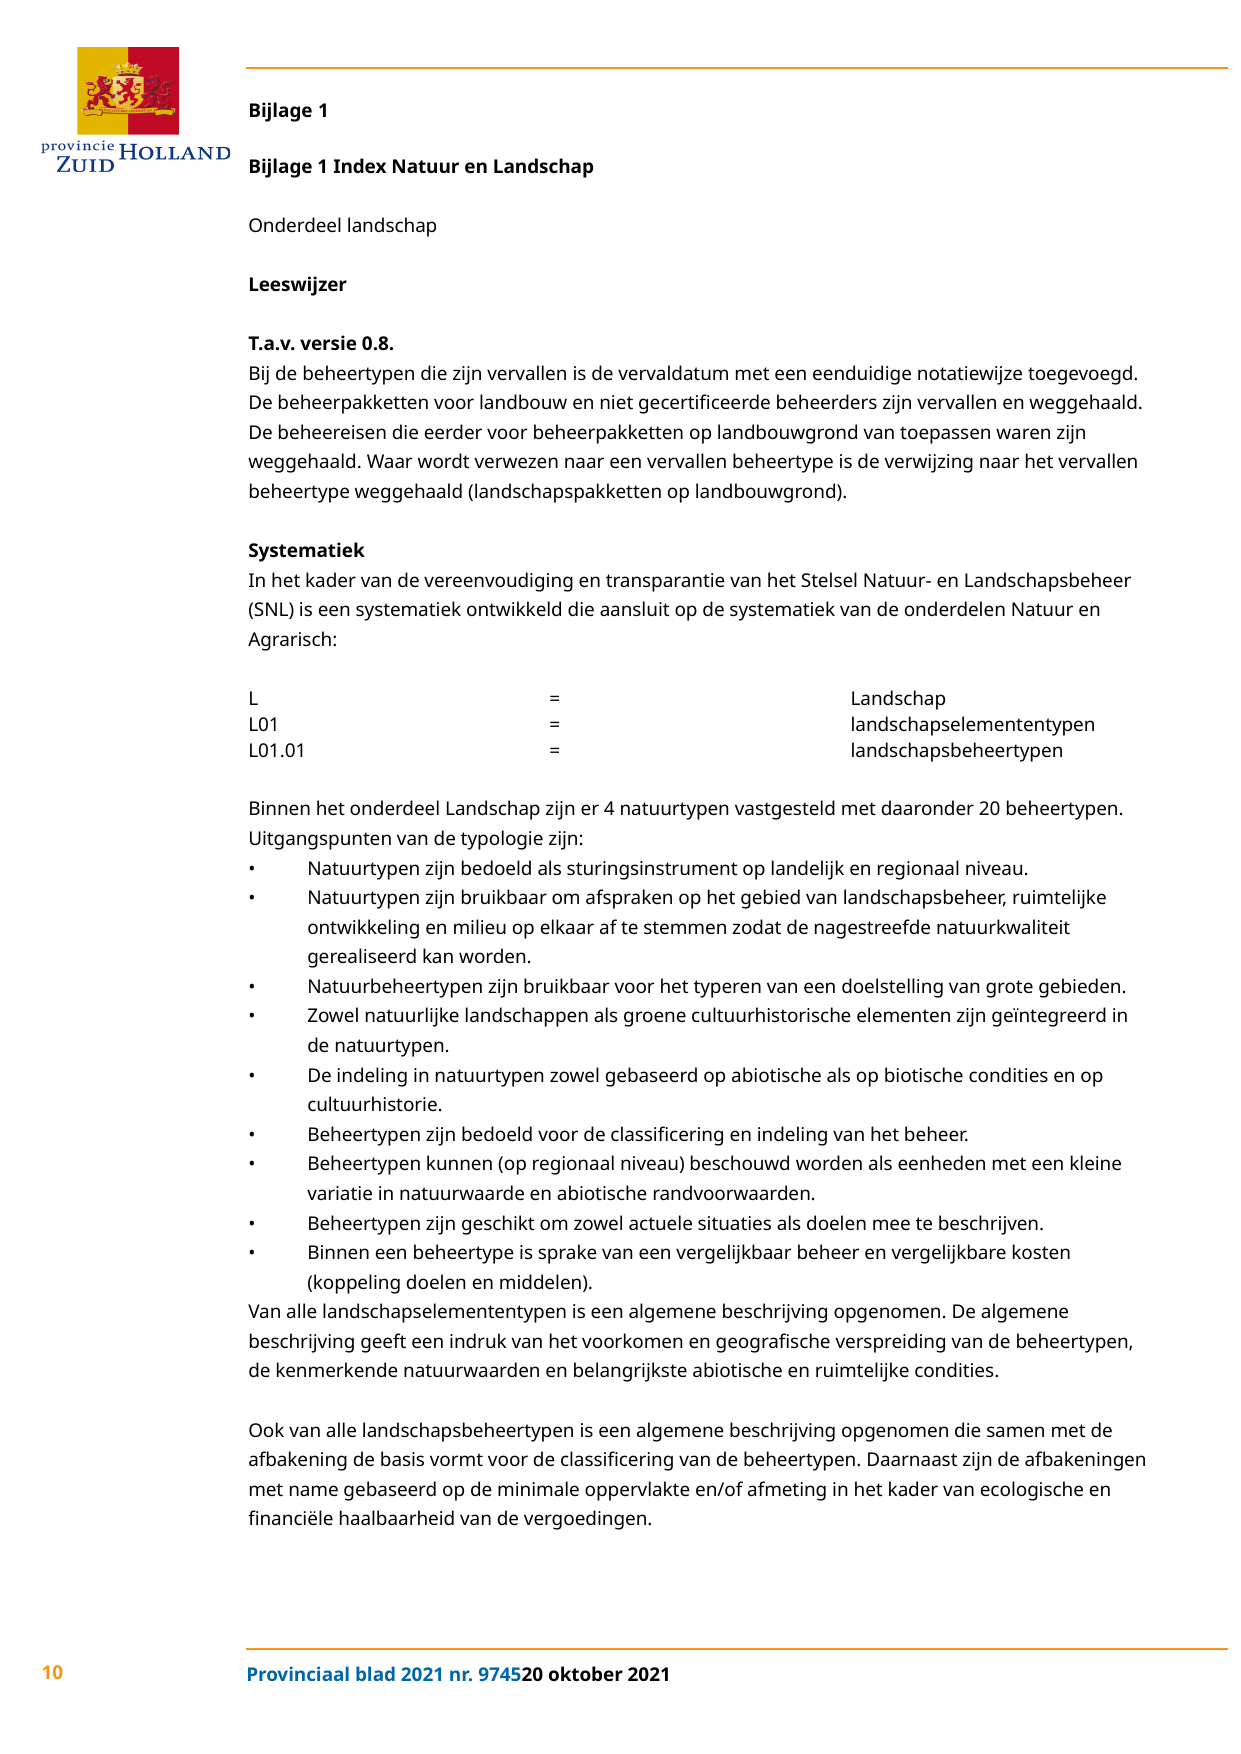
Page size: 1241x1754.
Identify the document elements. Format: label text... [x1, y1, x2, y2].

table_header Landschap [850, 686, 1152, 711]
list Beheertypen zijn geschikt om zowel actuele situaties als doelen mee te beschrijven. [248, 1210, 1152, 1235]
text Systematiek [248, 537, 1152, 563]
table_cell L01.01 [248, 737, 549, 763]
table_cell = [549, 737, 850, 763]
text Van alle landschapselemententypen is een algemene beschrijving opgenomen. De algemene beschrijving geeft een indruk van het voorkomen en geografische verspreiding van de beheertypen, de kenmerkende natuurwaarden en belangrijkste abiotische en ruimtelijke condities. [248, 1298, 1152, 1383]
text Leeswijzer [248, 271, 1152, 297]
table_header L [248, 686, 549, 711]
list De indeling in natuurtypen zowel gebaseerd op abiotische als op biotische condities en op cultuurhistorie. [248, 1062, 1152, 1117]
text Onderdeel landschap [248, 212, 1152, 238]
list Natuurtypen zijn bedoeld als sturingsinstrument op landelijk en regionaal niveau. [248, 855, 1152, 880]
list Binnen een beheertype is sprake van een vergelijkbaar beheer en vergelijkbare kosten (koppeling doelen en middelen). [248, 1239, 1152, 1294]
table_cell landschapselemententypen [850, 711, 1152, 737]
text Binnen het onderdeel Landschap zijn er 4 natuurtypen vastgesteld met daaronder 20 beheertypen. [248, 796, 1152, 821]
text Bij de beheertypen die zijn vervallen is de vervaldatum met een eenduidige notatiewijze toegevoegd. De beheerpakketten voor landbouw en niet gecertificeerde beheerders zijn vervallen en weggehaald. De beheereisen die eerder voor beheerpakketten op landbouwgrond van toepassen waren zijn weggehaald. Waar wordt verwezen naar een vervallen beheertype is de verwijzing naar het vervallen beheertype weggehaald (landschapspakketten op landbouwgrond). [248, 360, 1152, 504]
table_cell = [549, 711, 850, 737]
list Natuurbeheertypen zijn bruikbaar voor het typeren van een doelstelling van grote gebieden. [248, 973, 1152, 999]
list Beheertypen zijn bedoeld voor de classificering en indeling van het beheer. [248, 1121, 1152, 1147]
text T.a.v. versie 0.8. [248, 330, 1152, 356]
text Ook van alle landschapsbeheertypen is een algemene beschrijving opgenomen die samen met de afbakening de basis vormt voor de classificering van de beheertypen. Daarnaast zijn de afbakeningen met name gebaseerd op de minimale oppervlakte en/of afmeting in het kader van ecologische en financiële haalbaarheid van de vergoedingen. [248, 1417, 1152, 1531]
text In het kader van de vereenvoudiging en transparantie van het Stelsel Natuur- en Landschapsbeheer (SNL) is een systematiek ontwikkeld die aansluit op de systematiek van de onderdelen Natuur en Agrarisch: [248, 567, 1152, 652]
list Zowel natuurlijke landschappen als groene cultuurhistorische elementen zijn geïntegreerd in de natuurtypen. [248, 1003, 1152, 1058]
text Bijlage 1 Index Natuur en Landschap [248, 153, 1152, 179]
table_header = [549, 686, 850, 711]
list Beheertypen kunnen (op regionaal niveau) beschouwd worden als eenheden met een kleine variatie in natuurwaarde en abiotische randvoorwaarden. [248, 1151, 1152, 1206]
table_cell landschapsbeheertypen [850, 737, 1152, 763]
text Uitgangspunten van de typologie zijn: [248, 825, 1152, 851]
text Bijlage 1 [248, 95, 1152, 123]
picture [41, 47, 231, 172]
list Natuurtypen zijn bruikbaar om afspraken op het gebied van landschapsbeheer, ruimtelijke ontwikkeling en milieu op elkaar af te stemmen zodat de nagestreefde natuurkwaliteit gerealiseerd kan worden. [248, 884, 1152, 969]
table_cell L01 [248, 711, 549, 737]
